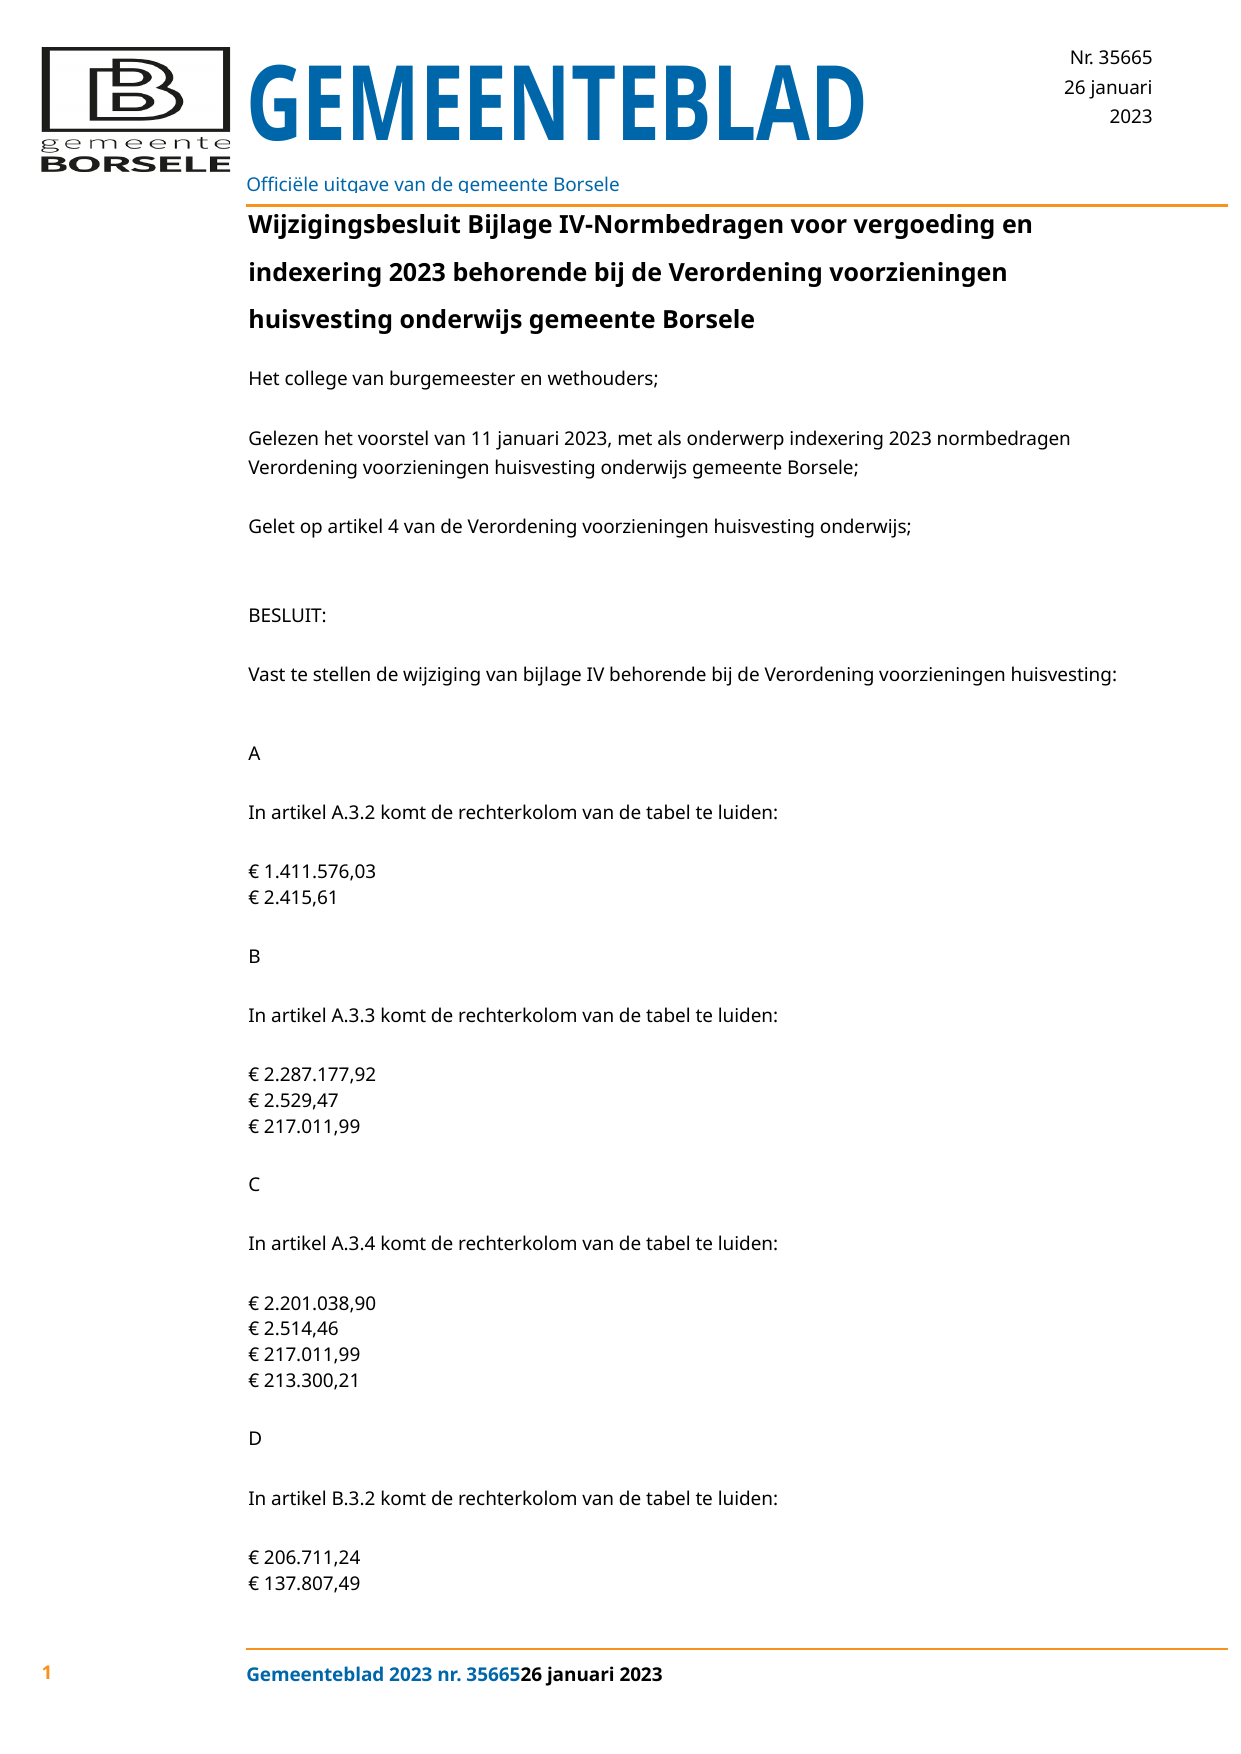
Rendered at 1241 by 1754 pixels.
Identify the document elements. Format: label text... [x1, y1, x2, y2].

table_header € 206.711,24 [248, 1544, 1152, 1570]
text D [248, 1426, 1152, 1451]
text B [248, 943, 1152, 969]
table_cell € 137.807,49 [248, 1570, 1152, 1595]
text Wijzigingsbesluit Bijlage IV-Normbedragen voor vergoeding en indexering 2023 behorende bij de Verordening voorzieningen huisvesting onderwijs gemeente Borsele [248, 207, 1152, 336]
text In artikel B.3.2 komt de rechterkolom van de tabel te luiden: [248, 1485, 1152, 1510]
text Gelet op artikel 4 van de Verordening voorzieningen huisvesting onderwijs; [248, 513, 1152, 539]
table_cell € 213.300,21 [248, 1367, 1152, 1393]
text Het college van burgemeester en wethouders; [248, 366, 1152, 391]
text Gelezen het voorstel van 11 januari 2023, met als onderwerp indexering 2023 normbedragen Verordening voorzieningen huisvesting onderwijs gemeente Borsele; [248, 425, 1152, 480]
table_cell € 2.415,61 [248, 884, 1152, 910]
text C [248, 1171, 1152, 1197]
text Vast te stellen de wijziging van bijlage IV behorende bij de Verordening voorzieningen huisvesting: [248, 661, 1152, 687]
table_header € 1.411.576,03 [248, 859, 1152, 884]
text In artikel A.3.2 komt de rechterkolom van de tabel te luiden: [248, 799, 1152, 825]
table_cell € 2.514,46 [248, 1316, 1152, 1341]
table_cell € 217.011,99 [248, 1113, 1152, 1138]
text In artikel A.3.3 komt de rechterkolom van de tabel te luiden: [248, 1002, 1152, 1028]
text In artikel A.3.4 komt de rechterkolom van de tabel te luiden: [248, 1231, 1152, 1256]
table_header € 2.287.177,92 [248, 1061, 1152, 1087]
text A [248, 740, 1152, 766]
text BESLUIT: [248, 602, 1152, 628]
picture [41, 47, 231, 172]
table_header € 2.201.038,90 [248, 1290, 1152, 1316]
table_cell € 217.011,99 [248, 1341, 1152, 1367]
table_cell € 2.529,47 [248, 1087, 1152, 1113]
